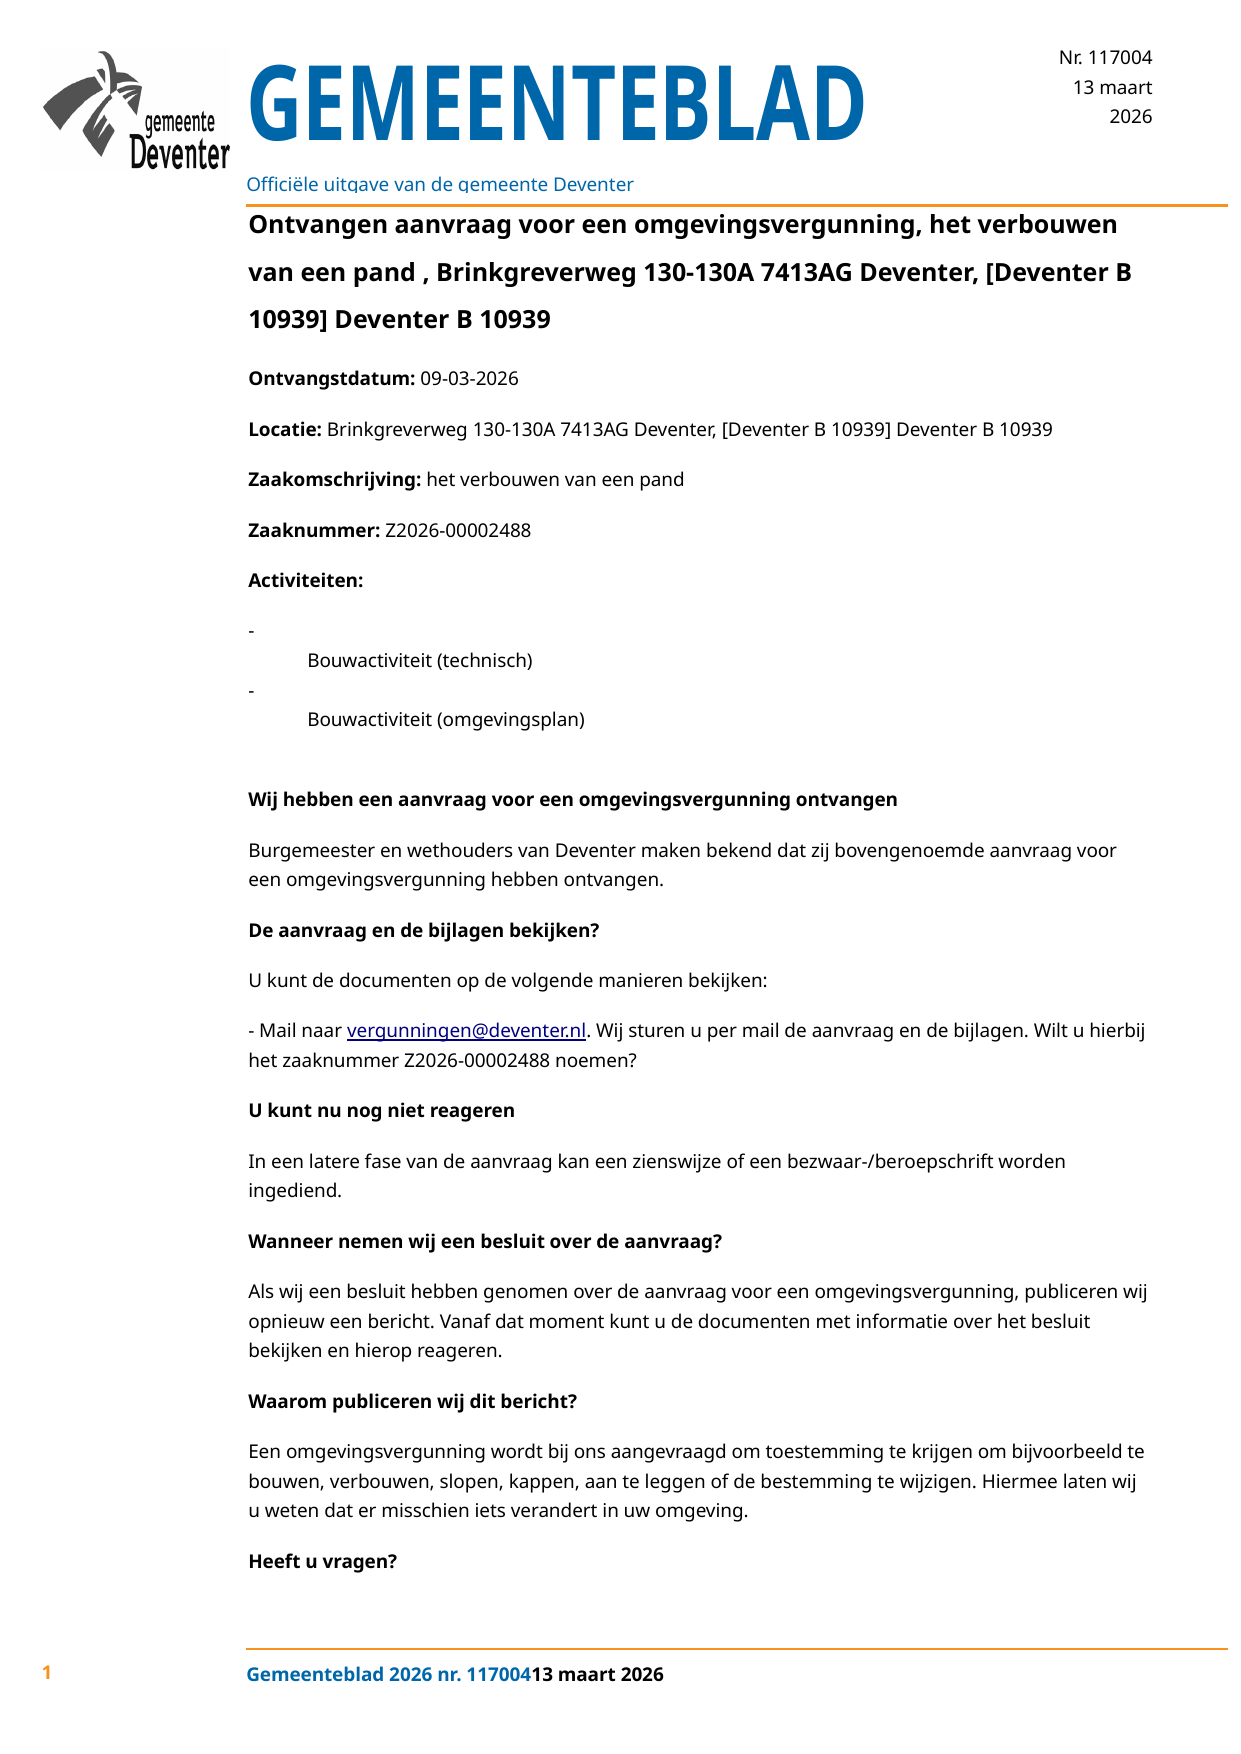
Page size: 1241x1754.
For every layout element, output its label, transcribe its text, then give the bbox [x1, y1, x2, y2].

text Wanneer nemen wij een besluit over de aanvraag? [248, 1228, 1152, 1254]
text Locatie: Brinkgreverweg 130-130A 7413AG Deventer, [Deventer B 10939] Deventer B 10939 [248, 416, 1152, 442]
picture [41, 47, 231, 172]
list Bouwactiviteit (technisch) [248, 647, 1152, 673]
text Heeft u vragen? [248, 1548, 1152, 1574]
text - Mail naar vergunningen@deventer.nl. Wij sturen u per mail de aanvraag en de bijlagen. Wilt u hierbij het zaaknummer Z2026-00002488 noemen? [248, 1018, 1152, 1073]
text Activiteiten: [248, 567, 1152, 593]
text Als wij een besluit hebben genomen over de aanvraag voor een omgevingsvergunning, publiceren wij opnieuw een bericht. Vanaf dat moment kunt u de documenten met informatie over het besluit bekijken en hierop reageren. [248, 1278, 1152, 1363]
text Ontvangstdatum: 09-03-2026 [248, 366, 1152, 391]
text U kunt de documenten op de volgende manieren bekijken: [248, 967, 1152, 993]
text Een omgevingsvergunning wordt bij ons aangevraagd om toestemming te krijgen om bijvoorbeeld te bouwen, verbouwen, slopen, kappen, aan te leggen of de bestemming te wijzigen. Hiermee laten wij u weten dat er misschien iets verandert in uw omgeving. [248, 1438, 1152, 1523]
text U kunt nu nog niet reageren [248, 1098, 1152, 1123]
text In een latere fase van de aanvraag kan een zienswijze of een bezwaar-/beroepschrift worden ingediend. [248, 1148, 1152, 1203]
text Ontvangen aanvraag voor een omgevingsvergunning, het verbouwen van een pand , Brinkgreverweg 130-130A 7413AG Deventer, [Deventer B 10939] Deventer B 10939 [248, 207, 1152, 336]
text Zaaknummer: Z2026-00002488 [248, 517, 1152, 542]
text Wij hebben een aanvraag voor een omgevingsvergunning ontvangen [248, 786, 1152, 812]
text Zaakomschrijving: het verbouwen van een pand [248, 466, 1152, 492]
list Bouwactiviteit (omgevingsplan) [248, 706, 1152, 732]
text Waarom publiceren wij dit bericht? [248, 1388, 1152, 1414]
text Burgemeester en wethouders van Deventer maken bekend dat zij bovengenoemde aanvraag voor een omgevingsvergunning hebben ontvangen. [248, 837, 1152, 892]
text De aanvraag en de bijlagen bekijken? [248, 917, 1152, 942]
